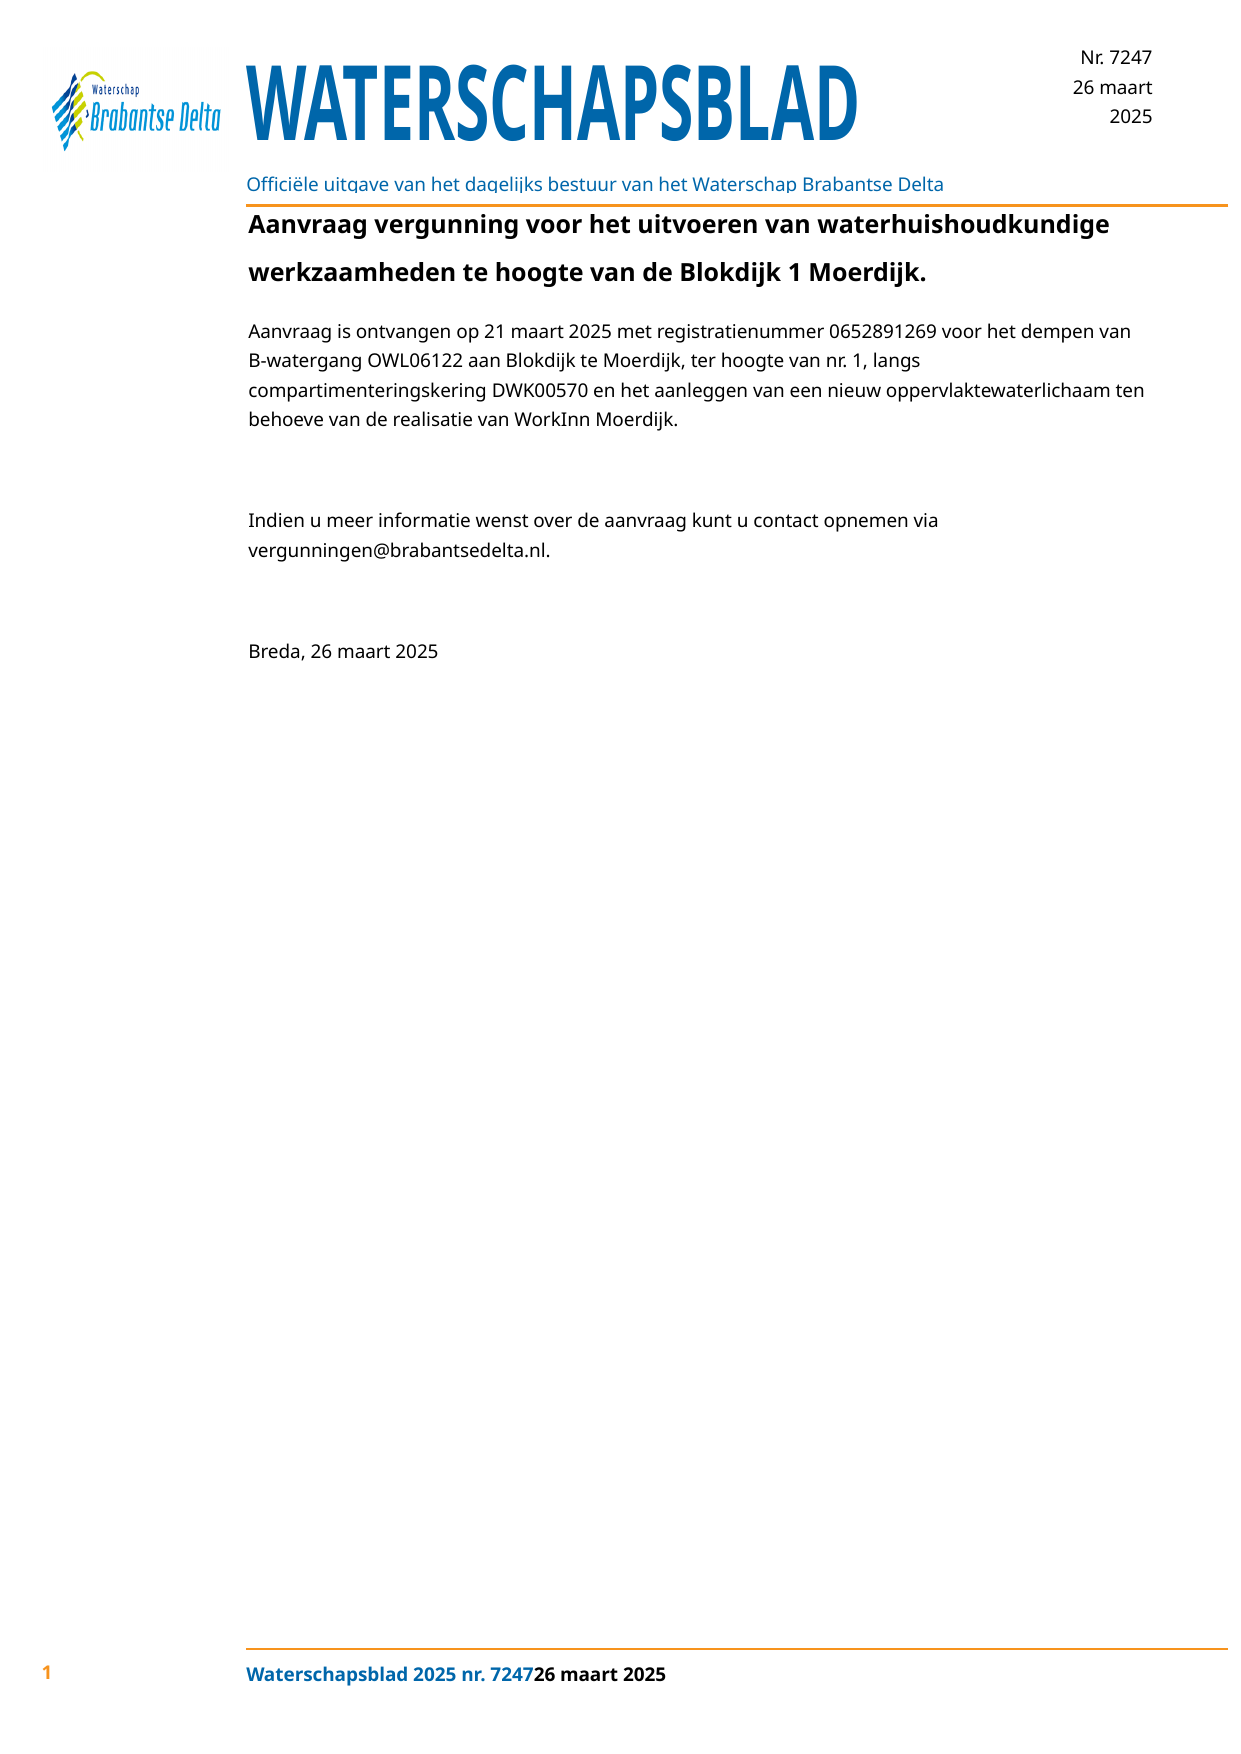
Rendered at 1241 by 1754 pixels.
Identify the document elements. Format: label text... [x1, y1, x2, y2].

text Indien u meer informatie wenst over de aanvraag kunt u contact opnemen via vergunningen@brabantsedelta.nl. [248, 507, 1152, 563]
text Breda, 26 maart 2025 [248, 638, 1152, 664]
text Aanvraag vergunning voor het uitvoeren van waterhuishoudkundige werkzaamheden te hoogte van de Blokdijk 1 Moerdijk. [248, 207, 1152, 288]
text Aanvraag is ontvangen op 21 maart 2025 met registratienummer 0652891269 voor het dempen van B-watergang OWL06122 aan Blokdijk te Moerdijk, ter hoogte van nr. 1, langs compartimenteringskering DWK00570 en het aanleggen van een nieuw oppervlaktewaterlichaam ten behoeve van de realisatie van WorkInn Moerdijk. [248, 318, 1152, 432]
picture [41, 47, 231, 172]
